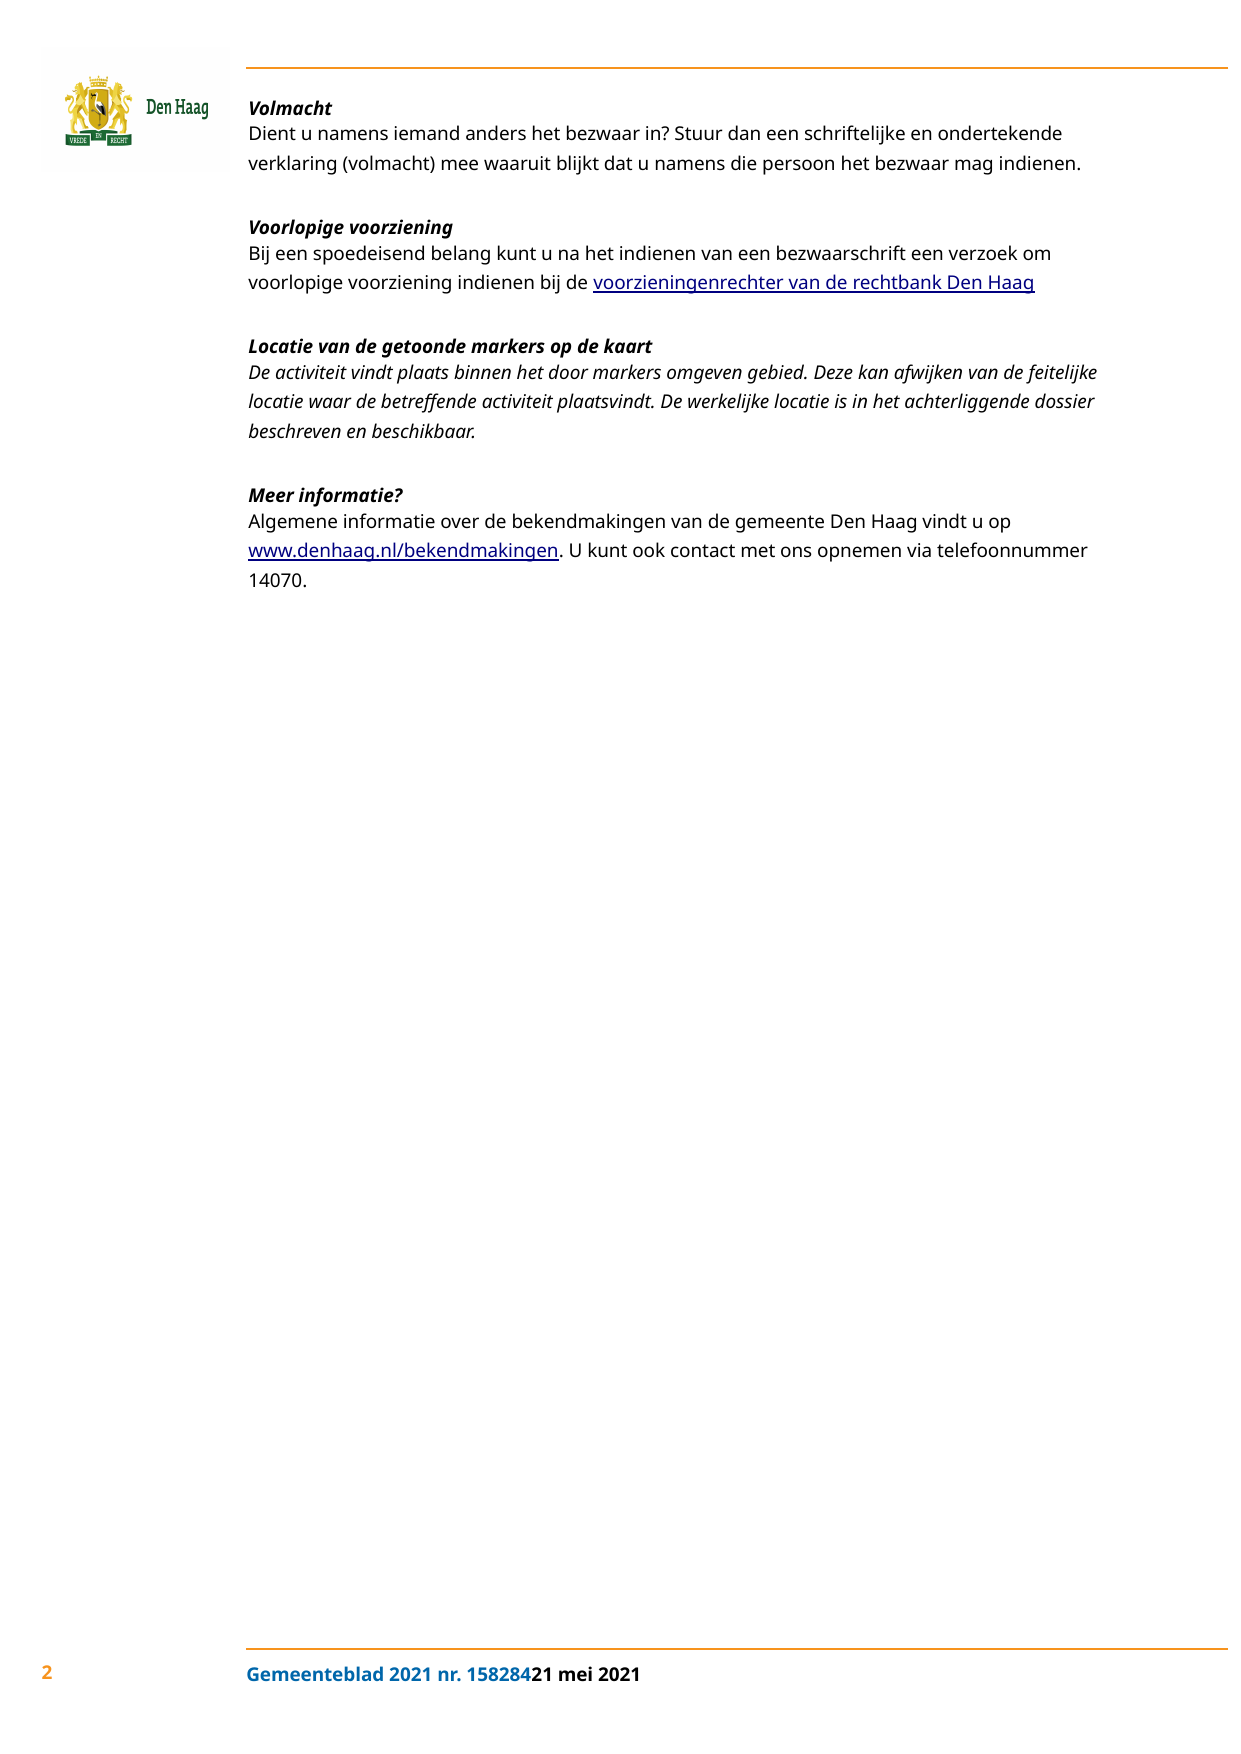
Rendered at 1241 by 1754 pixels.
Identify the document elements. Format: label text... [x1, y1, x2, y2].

text De activiteit vindt plaats binnen het door markers omgeven gebied. Deze kan afwijken van de feitelijke locatie waar de betreffende activiteit plaatsvindt. De werkelijke locatie is in het achterliggende dossier beschreven en beschikbaar. [248, 359, 1152, 444]
text Algemene informatie over de bekendmakingen van de gemeente Den Haag vindt u op www.denhaag.nl/bekendmakingen. U kunt ook contact met ons opnemen via telefoonnummer 14070. [248, 508, 1152, 593]
text Dient u namens iemand anders het bezwaar in? Stuur dan een schriftelijke en ondertekende verklaring (volmacht) mee waaruit blijkt dat u namens die persoon het bezwaar mag indienen. [248, 121, 1152, 176]
picture [41, 47, 231, 172]
text Meer informatie? [248, 482, 1152, 508]
text Volmacht [248, 95, 1152, 121]
text Bij een spoedeisend belang kunt u na het indienen van een bezwaarschrift een verzoek om voorlopige voorziening indienen bij de voorzieningenrechter van de rechtbank Den Haag [248, 240, 1152, 295]
text Locatie van de getoonde markers op de kaart [248, 333, 1152, 359]
text Voorlopige voorziening [248, 214, 1152, 240]
